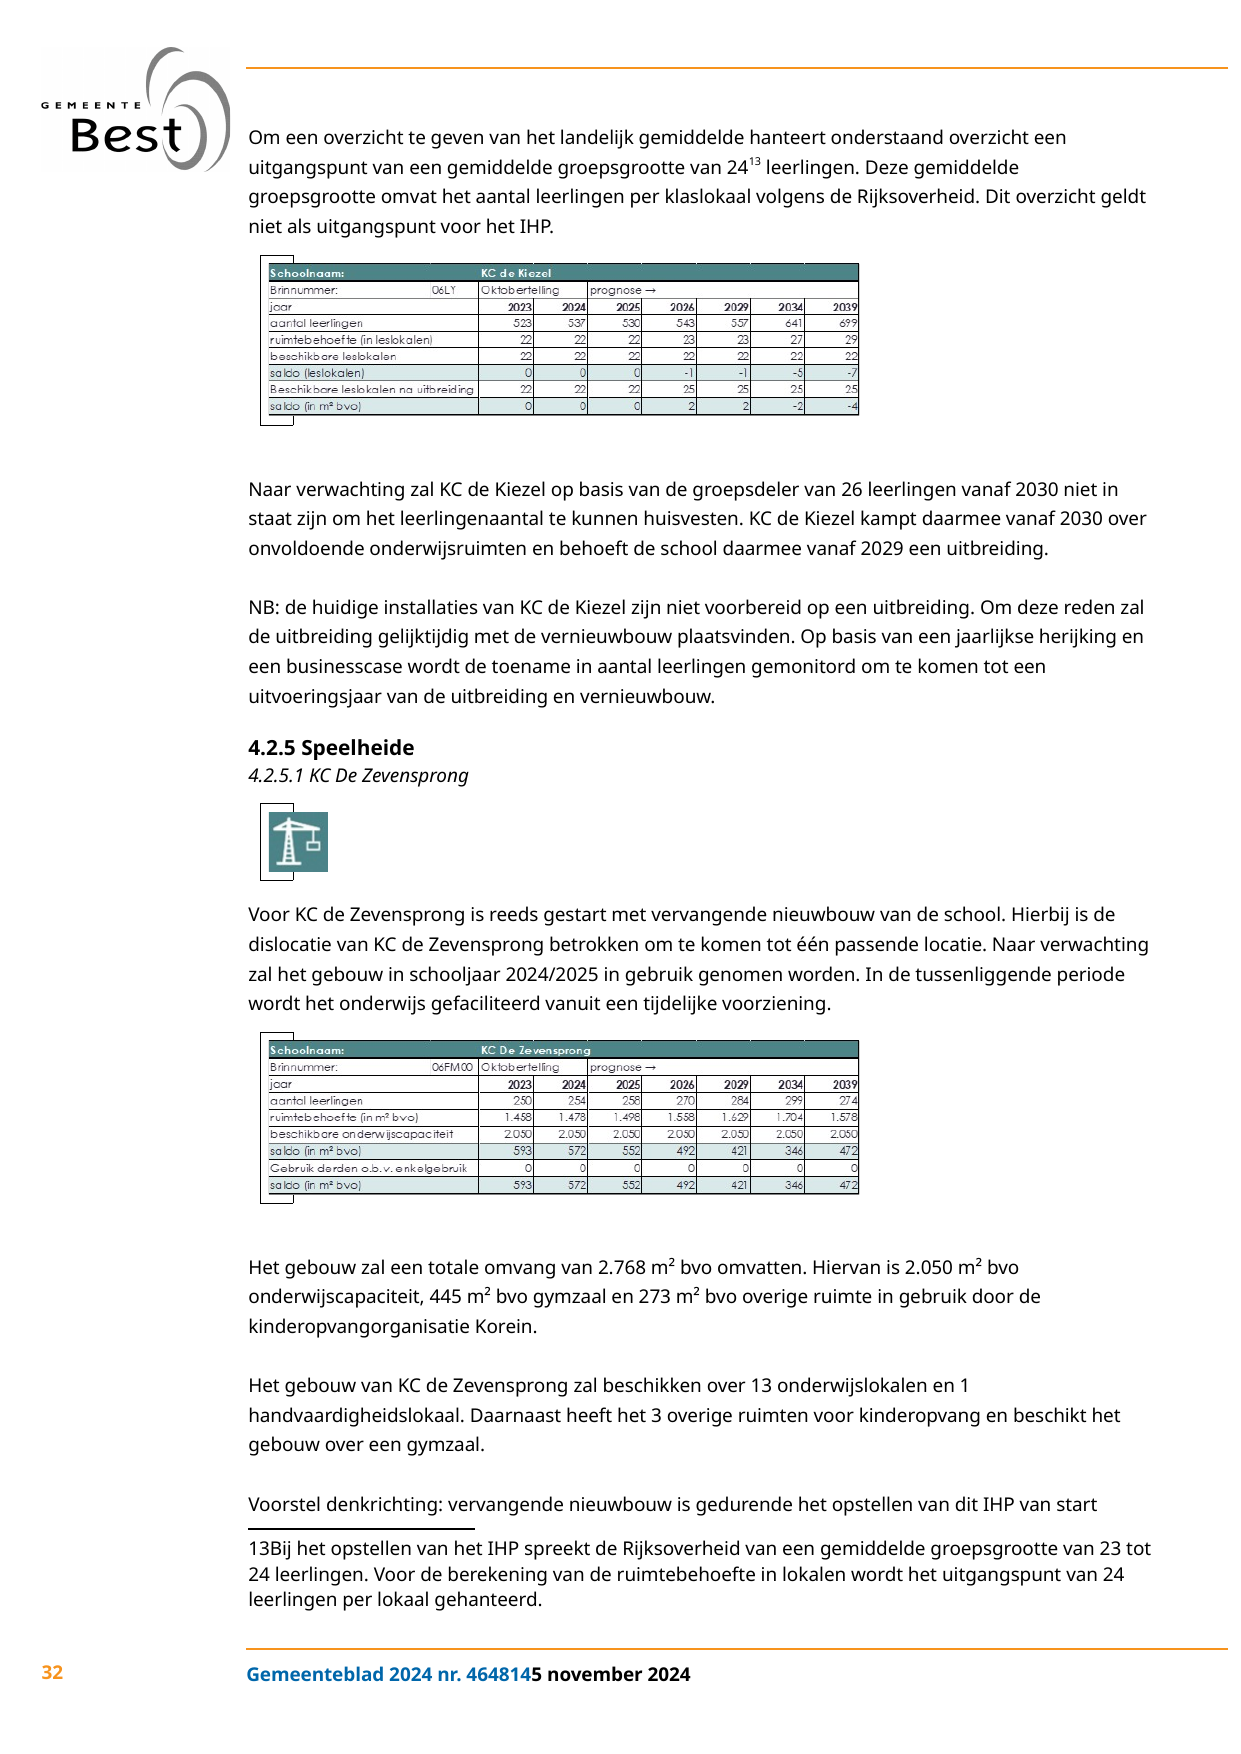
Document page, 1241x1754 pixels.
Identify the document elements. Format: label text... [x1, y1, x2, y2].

text 4.2.5.1 KC De Zevensprong [248, 762, 1152, 787]
text Het gebouw zal een totale omvang van 2.768 m² bvo omvatten. Hiervan is 2.050 m² bvo onderwijscapaciteit, 445 m² bvo gymzaal en 273 m² bvo overige ruimte in gebruik door de kinderopvangorganisatie Korein. [248, 1254, 1152, 1339]
text Voor KC de Zevensprong is reeds gestart met vervangende nieuwbouw van de school. Hierbij is de dislocatie van KC de Zevensprong betrokken om te komen tot één passende locatie. Naar verwachting zal het gebouw in schooljaar 2024/2025 in gebruik genomen worden. In de tussenliggende periode wordt het onderwijs gefaciliteerd vanuit een tijdelijke voorziening. [248, 902, 1152, 1016]
text NB: de huidige installaties van KC de Kiezel zijn niet voorbereid op een uitbreiding. Om deze reden zal de uitbreiding gelijktijdig met de vernieuwbouw plaatsvinden. Op basis van een jaarlijkse herijking en een businesscase wordt de toename in aantal leerlingen gemonitord om te komen tot een uitvoeringsjaar van de uitbreiding en vernieuwbouw. [248, 594, 1152, 709]
text Om een overzicht te geven van het landelijk gemiddelde hanteert onderstaand overzicht een uitgangspunt van een gemiddelde groepsgrootte van 24 leerlingen. Deze gemiddelde groepsgrootte omvat het aantal leerlingen per klaslokaal volgens de Rijksoverheid. Dit overzicht geldt niet als uitgangspunt voor het IHP. [248, 124, 1152, 239]
text Het gebouw van KC de Zevensprong zal beschikken over 13 onderwijslokalen en 1 handvaardigheidslokaal. Daarnaast heeft het 3 overige ruimten voor kinderopvang en beschikt het gebouw over een gymzaal. [248, 1372, 1152, 1457]
text Naar verwachting zal KC de Kiezel op basis van de groepsdeler van 26 leerlingen vanaf 2030 niet in staat zijn om het leerlingenaantal te kunnen huisvesten. KC de Kiezel kampt daarmee vanaf 2030 over onvoldoende onderwijsruimten en behoeft de school daarmee vanaf 2029 een uitbreiding. [248, 476, 1152, 561]
picture [268, 812, 328, 872]
text Bij het opstellen van het IHP spreekt de Rijksoverheid van een gemiddelde groepsgrootte van 23 tot 24 leerlingen. Voor de berekening van de ruimtebehoefte in lokalen wordt het uitgangspunt van 24 leerlingen per lokaal gehanteerd. [248, 1535, 1152, 1612]
text 4.2.5 Speelheide [248, 733, 1152, 762]
picture [268, 1040, 860, 1195]
picture [268, 263, 860, 416]
text Voorstel denkrichting: vervangende nieuwbouw is gedurende het opstellen van dit IHP van start [248, 1491, 1152, 1517]
picture [41, 47, 231, 172]
